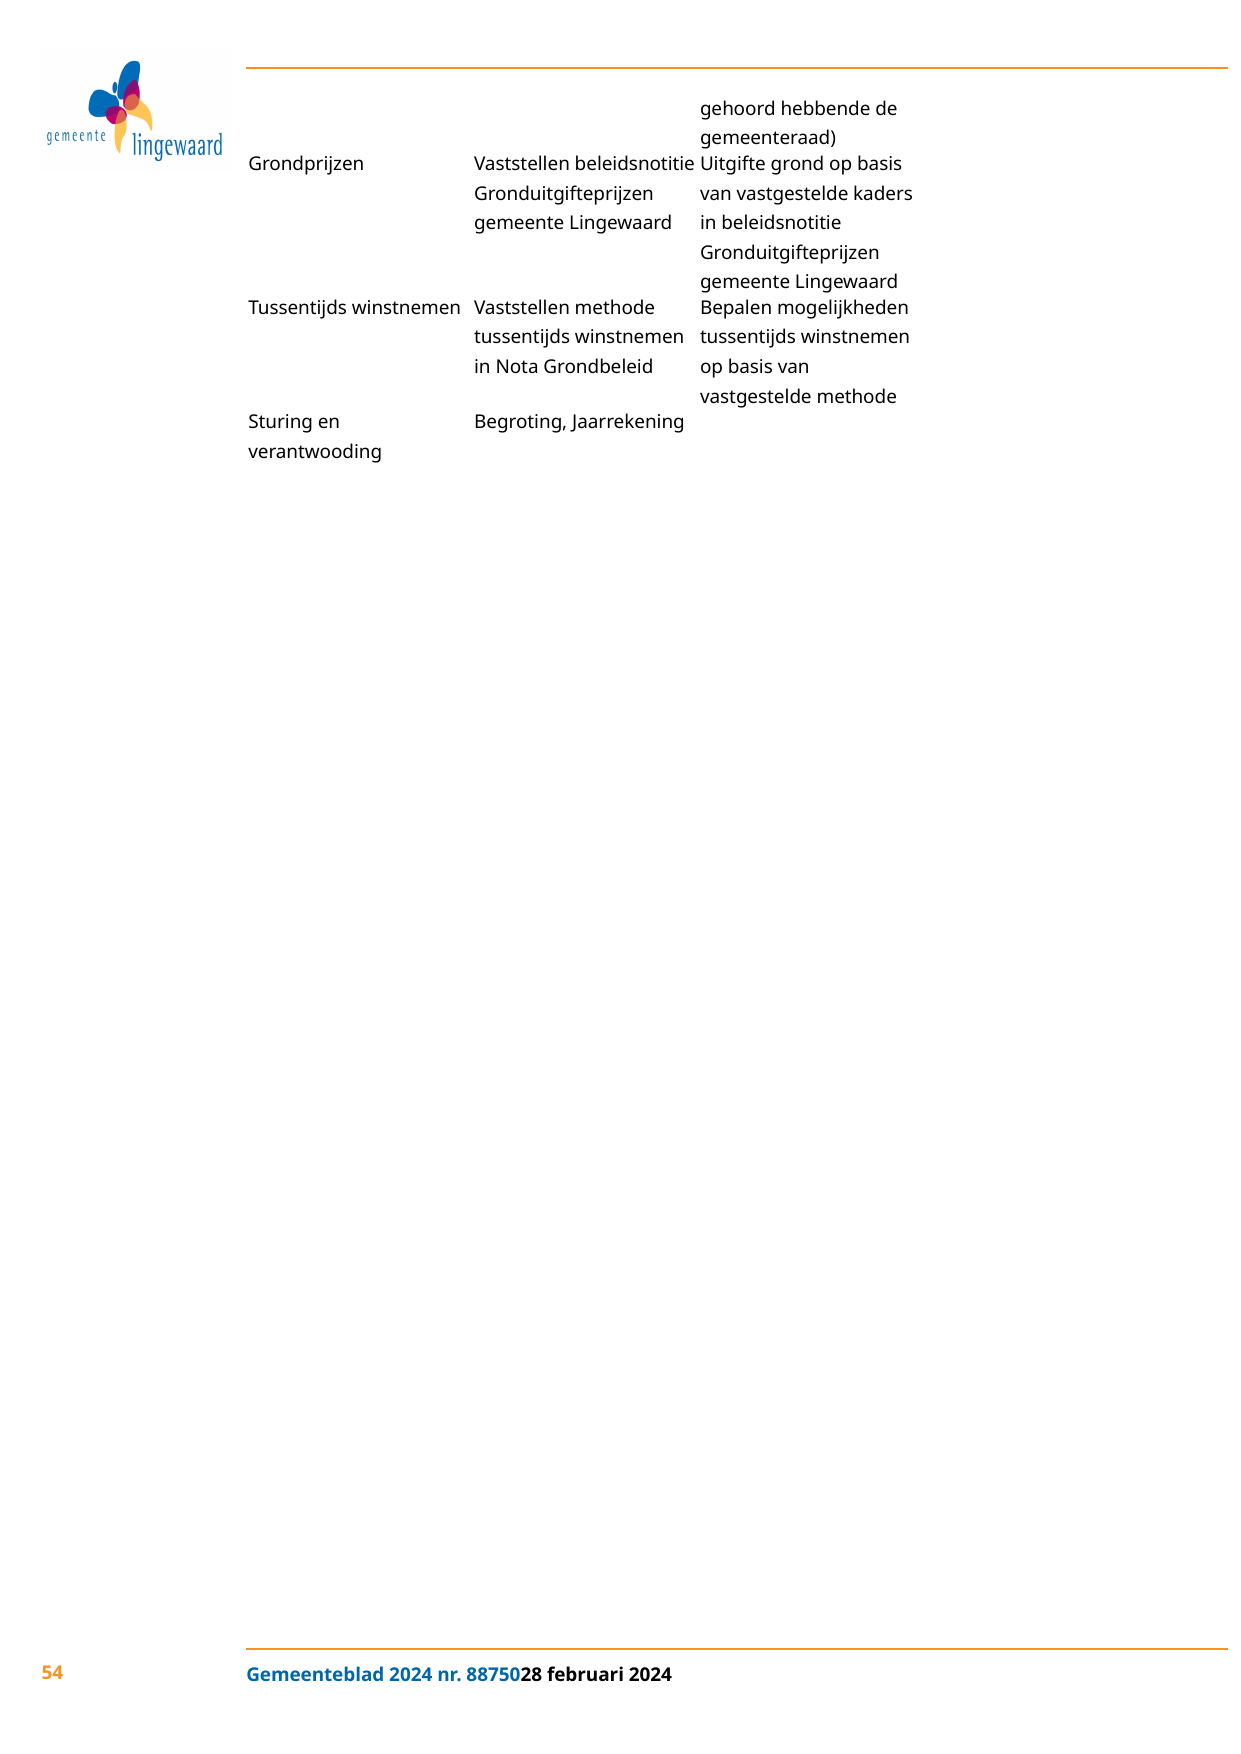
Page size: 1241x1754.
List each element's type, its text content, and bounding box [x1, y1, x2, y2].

table_cell Vaststellen beleidsnotitie Gronduitgifteprijzen gemeente Lingewaard [474, 150, 700, 294]
table_cell [700, 409, 926, 464]
table_cell Uitgifte grond op basis van vastgestelde kaders in beleidsnotitie Gronduitgifteprijzen gemeente Lingewaard [700, 150, 926, 294]
table_cell [926, 294, 1152, 409]
table_cell Bepalen mogelijkheden tussentijds winstnemen op basis van vastgestelde methode [700, 294, 926, 409]
table_cell Grondprijzen [248, 150, 474, 294]
table_cell [474, 95, 700, 150]
picture [41, 47, 231, 172]
table_cell Begroting, Jaarrekening [474, 409, 700, 464]
table_cell [926, 150, 1152, 294]
table_cell [248, 95, 474, 150]
table_cell [926, 95, 1152, 150]
table_cell [926, 409, 1152, 464]
table_cell Sturing en verantwooding [248, 409, 474, 464]
table_cell Tussentijds winstnemen [248, 294, 474, 409]
table_cell Vaststellen methode tussentijds winstnemen in Nota Grondbeleid [474, 294, 700, 409]
table_cell gehoord hebbende de gemeenteraad) [700, 95, 926, 150]
